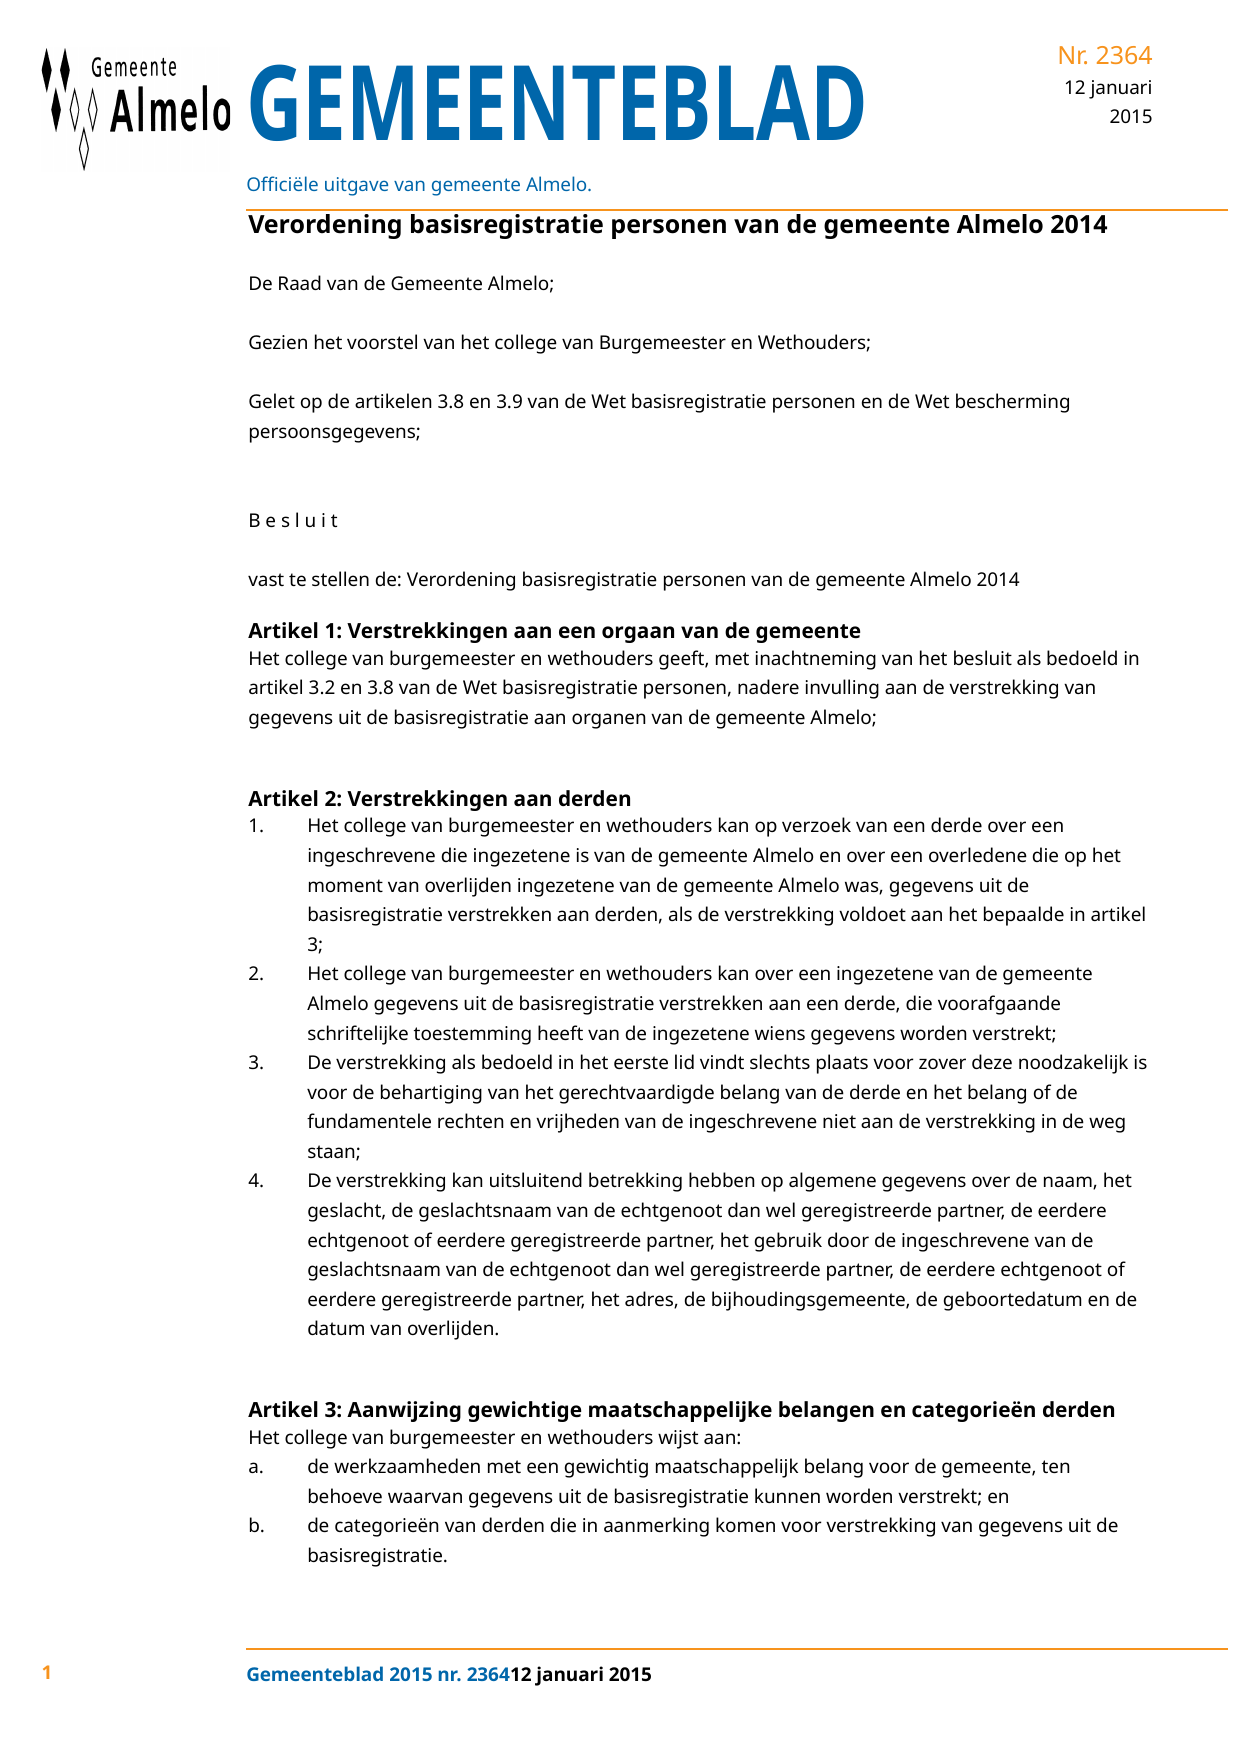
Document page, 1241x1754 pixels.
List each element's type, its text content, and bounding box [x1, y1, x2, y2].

list de werkzaamheden met een gewichtig maatschappelijk belang voor de gemeente, ten behoeve waarvan gegevens uit de basisregistratie kunnen worden verstrekt; en [248, 1453, 1152, 1509]
text vast te stellen de: Verordening basisregistratie personen van de gemeente Almelo 2014 [248, 566, 1152, 592]
text Artikel 3: Aanwijzing gewichtige maatschappelijke belangen en categorieën derden [248, 1396, 1152, 1424]
list de categorieën van derden die in aanmerking komen voor verstrekking van gegevens uit de basisregistratie. [248, 1513, 1152, 1568]
text Gelet op de artikelen 3.8 en 3.9 van de Wet basisregistratie personen en de Wet bescherming persoonsgegevens; [248, 389, 1152, 444]
list Het college van burgemeester en wethouders kan over een ingezetene van de gemeente Almelo gegevens uit de basisregistratie verstrekken aan een derde, die voorafgaande schriftelijke toestemming heeft van de ingezetene wiens gegevens worden verstrekt; [248, 961, 1152, 1045]
text Het college van burgemeester en wethouders geeft, met inachtneming van het besluit als bedoeld in artikel 3.2 en 3.8 van de Wet basisregistratie personen, nadere invulling aan de verstrekking van gegevens uit de basisregistratie aan organen van de gemeente Almelo; [248, 645, 1152, 730]
text Verordening basisregistratie personen van de gemeente Almelo 2014 [248, 211, 1152, 241]
list De verstrekking als bedoeld in het eerste lid vindt slechts plaats voor zover deze noodzakelijk is voor de behartiging van het gerechtvaardigde belang van de derde en het belang of de fundamentele rechten en vrijheden van de ingeschrevene niet aan de verstrekking in de weg staan; [248, 1049, 1152, 1164]
picture [41, 47, 231, 172]
text Het college van burgemeester en wethouders wijst aan: [248, 1424, 1152, 1450]
text Gezien het voorstel van het college van Burgemeester en Wethouders; [248, 329, 1152, 355]
list Het college van burgemeester en wethouders kan op verzoek van een derde over een ingeschrevene die ingezetene is van de gemeente Almelo en over een overledene die op het moment van overlijden ingezetene van de gemeente Almelo was, gegevens uit de basisregistratie verstrekken aan derden, als de verstrekking voldoet aan het bepaalde in artikel 3; [248, 813, 1152, 957]
text B e s l u i t [248, 507, 1152, 533]
list De verstrekking kan uitsluitend betrekking hebben op algemene gegevens over de naam, het geslacht, de geslachtsnaam van de echtgenoot dan wel geregistreerde partner, de eerdere echtgenoot of eerdere geregistreerde partner, het gebruik door de ingeschrevene van de geslachtsnaam van de echtgenoot dan wel geregistreerde partner, de eerdere echtgenoot of eerdere geregistreerde partner, het adres, de bijhoudingsgemeente, de geboortedatum en de datum van overlijden. [248, 1168, 1152, 1341]
text Artikel 1: Verstrekkingen aan een orgaan van de gemeente [248, 617, 1152, 645]
text De Raad van de Gemeente Almelo; [248, 270, 1152, 296]
text Artikel 2: Verstrekkingen aan derden [248, 784, 1152, 813]
